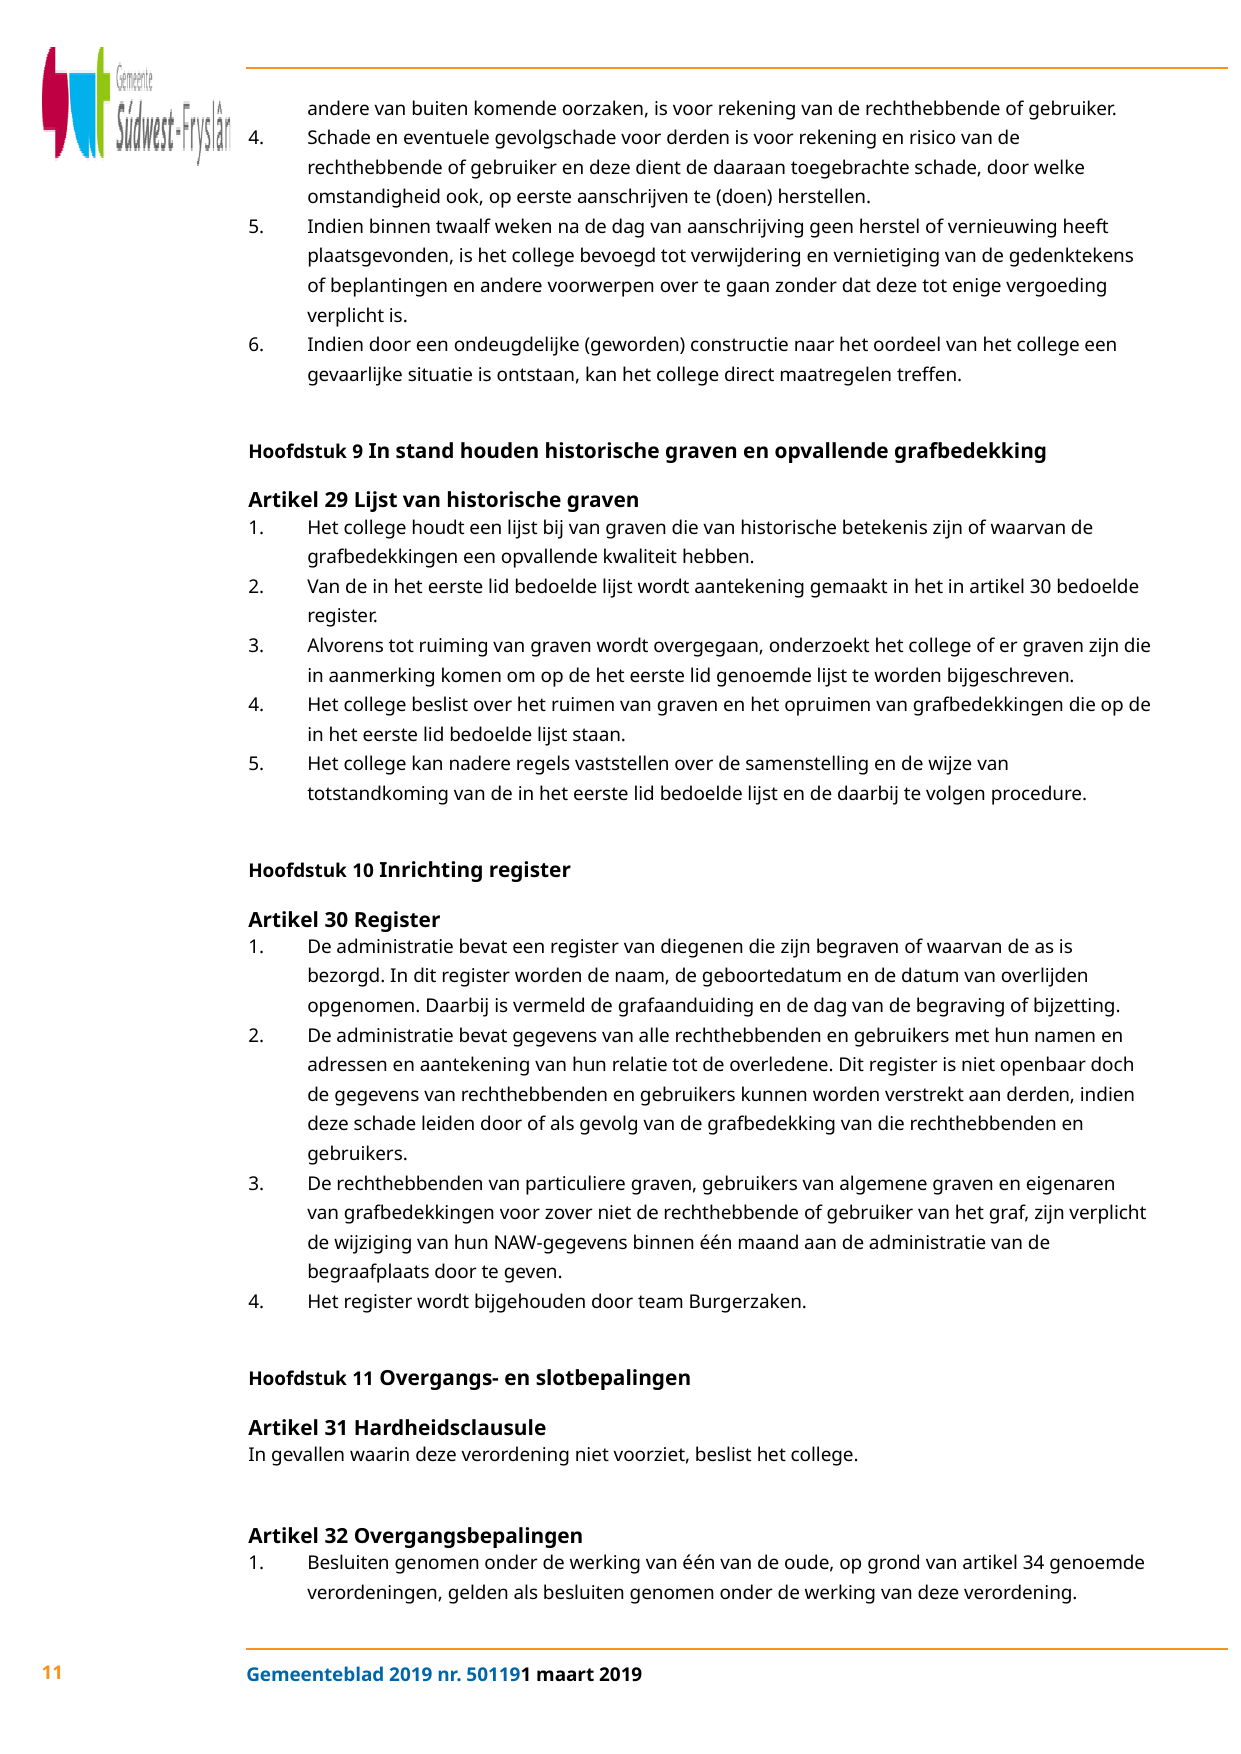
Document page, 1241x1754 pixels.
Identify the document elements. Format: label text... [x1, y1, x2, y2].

list andere van buiten komende oorzaken, is voor rekening van de rechthebbende of gebruiker. [248, 95, 1152, 121]
list Indien door een ondeugdelijke (geworden) constructie naar het oordeel van het college een gevaarlijke situatie is ontstaan, kan het college direct maatregelen treffen. [248, 331, 1152, 387]
list Het register wordt bijgehouden door team Burgerzaken. [248, 1288, 1152, 1314]
list De administratie bevat een register van diegenen die zijn begraven of waarvan de as is bezorgd. In dit register worden de naam, de geboortedatum en de datum van overlijden opgenomen. Daarbij is vermeld de grafaanduiding en de dag van de begraving of bijzetting. [248, 933, 1152, 1018]
list De administratie bevat gegevens van alle rechthebbenden en gebruikers met hun namen en adressen en aantekening van hun relatie tot de overledene. Dit register is niet openbaar doch de gegevens van rechthebbenden en gebruikers kunnen worden verstrekt aan derden, indien deze schade leiden door of als gevolg van de grafbedekking van die rechthebbenden en gebruikers. [248, 1022, 1152, 1166]
text Hoofdstuk 9 In stand houden historische graven en opvallende grafbedekking [248, 436, 1152, 465]
text Artikel 29 Lijst van historische graven [248, 486, 1152, 514]
list Indien binnen twaalf weken na de dag van aanschrijving geen herstel of vernieuwing heeft plaatsgevonden, is het college bevoegd tot verwijdering en vernietiging van de gedenktekens of beplantingen en andere voorwerpen over te gaan zonder dat deze tot enige vergoeding verplicht is. [248, 213, 1152, 328]
text Artikel 31 Hardheidsclausule [248, 1413, 1152, 1441]
list De rechthebbenden van particuliere graven, gebruikers van algemene graven en eigenaren van grafbedekkingen voor zover niet de rechthebbende of gebruiker van het graf, zijn verplicht de wijziging van hun NAW-gegevens binnen één maand aan de administratie van de begraafplaats door te geven. [248, 1170, 1152, 1284]
text In gevallen waarin deze verordening niet voorziet, beslist het college. [248, 1441, 1152, 1467]
list Besluiten genomen onder de werking van één van de oude, op grond van artikel 34 genoemde verordeningen, gelden als besluiten genomen onder de werking van deze verordening. [248, 1549, 1152, 1605]
text Artikel 32 Overgangsbepalingen [248, 1521, 1152, 1549]
text Hoofdstuk 10 Inrichting register [248, 855, 1152, 884]
text Hoofdstuk 11 Overgangs- en slotbepalingen [248, 1363, 1152, 1392]
text Artikel 30 Register [248, 905, 1152, 933]
list Alvorens tot ruiming van graven wordt overgegaan, onderzoekt het college of er graven zijn die in aanmerking komen om op de het eerste lid genoemde lijst te worden bijgeschreven. [248, 632, 1152, 688]
list Van de in het eerste lid bedoelde lijst wordt aantekening gemaakt in het in artikel 30 bedoelde register. [248, 573, 1152, 628]
list Schade en eventuele gevolgschade voor derden is voor rekening en risico van de rechthebbende of gebruiker en deze dient de daaraan toegebrachte schade, door welke omstandigheid ook, op eerste aanschrijven te (doen) herstellen. [248, 124, 1152, 209]
list Het college beslist over het ruimen van graven en het opruimen van grafbedekkingen die op de in het eerste lid bedoelde lijst staan. [248, 691, 1152, 747]
list Het college houdt een lijst bij van graven die van historische betekenis zijn of waarvan de grafbedekkingen een opvallende kwaliteit hebben. [248, 514, 1152, 569]
list Het college kan nadere regels vaststellen over de samenstelling en de wijze van totstandkoming van de in het eerste lid bedoelde lijst en de daarbij te volgen procedure. [248, 751, 1152, 806]
picture [41, 47, 231, 172]
